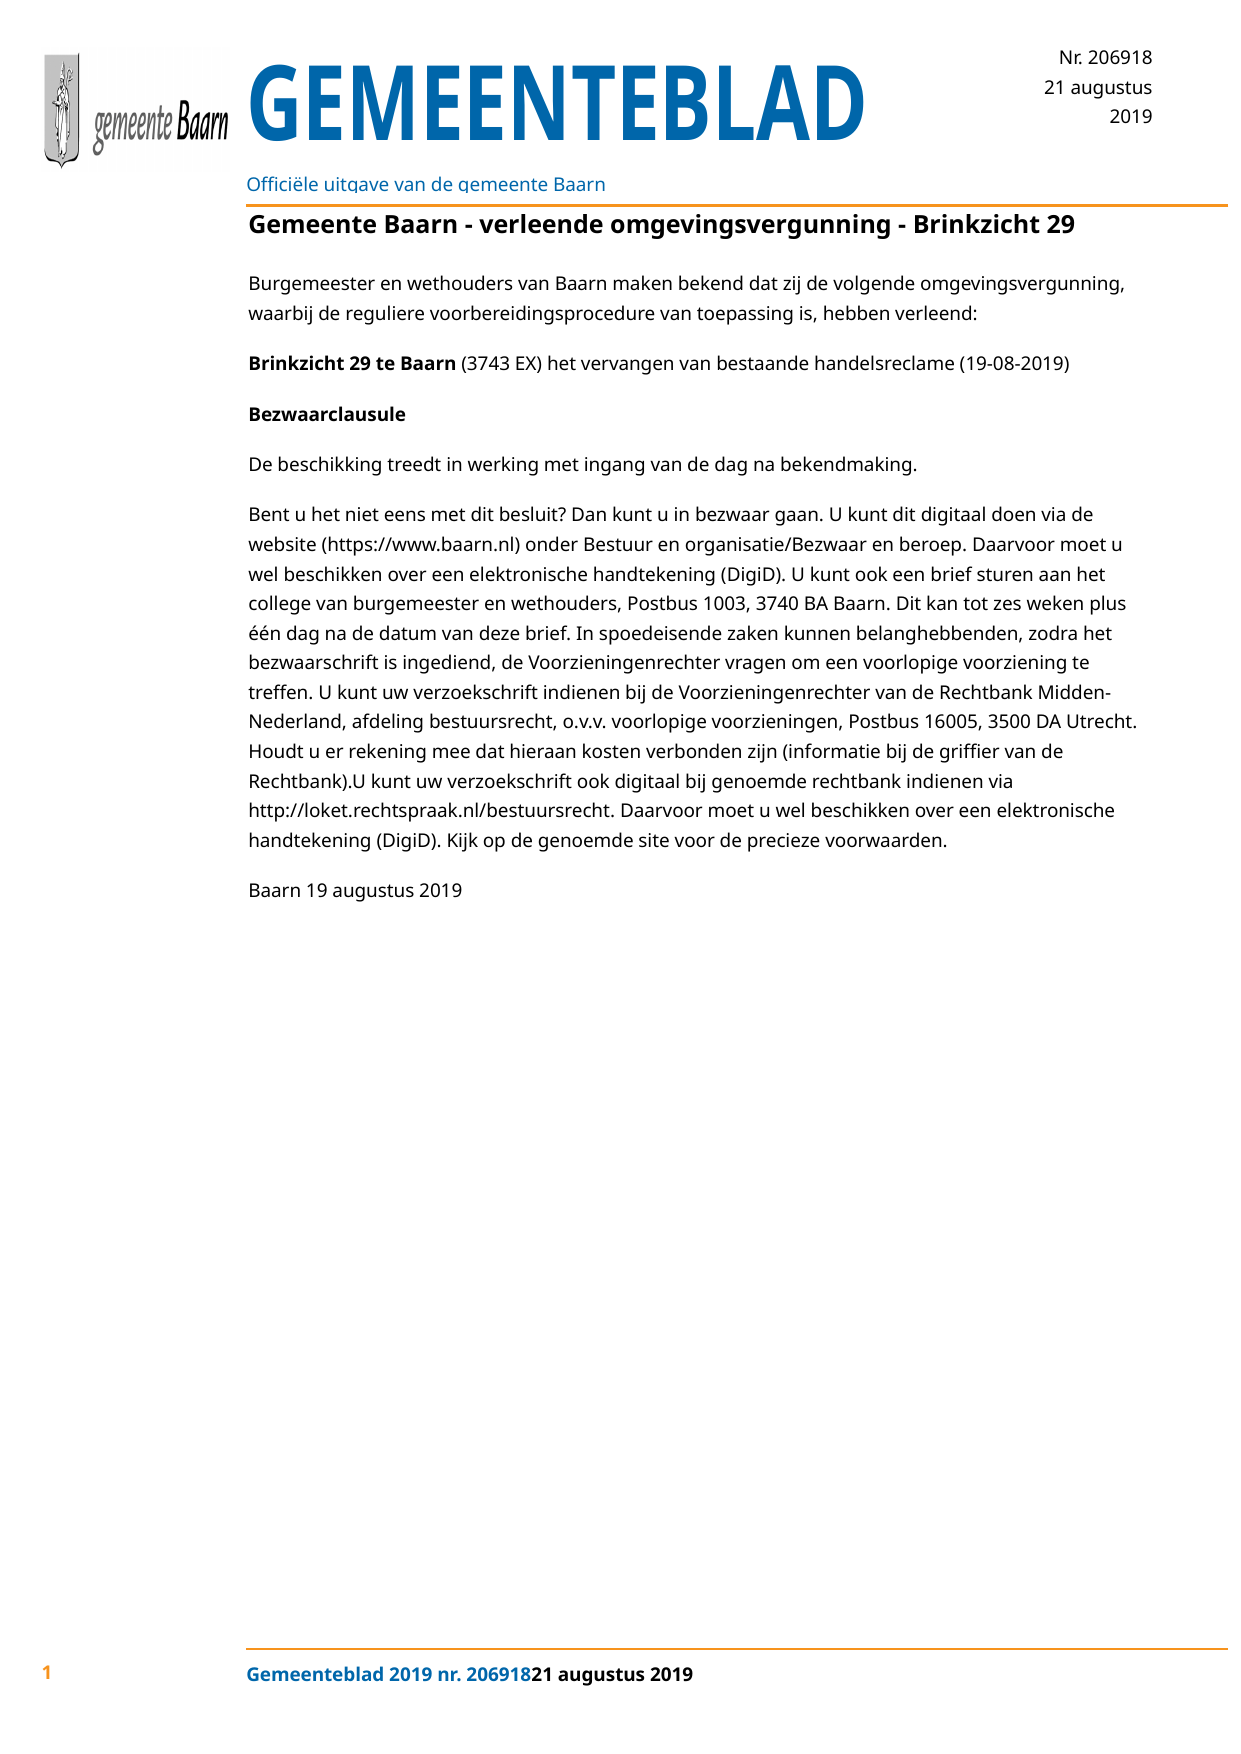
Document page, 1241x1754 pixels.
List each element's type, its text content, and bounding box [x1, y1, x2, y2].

text De beschikking treedt in werking met ingang van de dag na bekendmaking. [248, 451, 1152, 477]
text Baarn 19 augustus 2019 [248, 877, 1152, 903]
text Bezwaarclausule [248, 401, 1152, 426]
text Brinkzicht 29 te Baarn (3743 EX) het vervangen van bestaande handelsreclame (19-08-2019) [248, 350, 1152, 376]
text Burgemeester en wethouders van Baarn maken bekend dat zij de volgende omgevingsvergunning, waarbij de reguliere voorbereidingsprocedure van toepassing is, hebben verleend: [248, 270, 1152, 326]
text Gemeente Baarn - verleende omgevingsvergunning - Brinkzicht 29 [248, 207, 1152, 241]
text Bent u het niet eens met dit besluit? Dan kunt u in bezwaar gaan. U kunt dit digitaal doen via de website (https://www.baarn.nl) onder Bestuur en organisatie/Bezwaar en beroep. Daarvoor moet u wel beschikken over een elektronische handtekening (DigiD). U kunt ook een brief sturen aan het college van burgemeester en wethouders, Postbus 1003, 3740 BA Baarn. Dit kan tot zes weken plus één dag na de datum van deze brief. In spoedeisende zaken kunnen belanghebbenden, zodra het bezwaarschrift is ingediend, de Voorzieningenrechter vragen om een voorlopige voorziening te treffen. U kunt uw verzoekschrift indienen bij de Voorzieningenrechter van de Rechtbank Midden-Nederland, afdeling bestuursrecht, o.v.v. voorlopige voorzieningen, Postbus 16005, 3500 DA Utrecht. Houdt u er rekening mee dat hieraan kosten verbonden zijn (informatie bij de griffier van de Rechtbank).U kunt uw verzoekschrift ook digitaal bij genoemde rechtbank indienen via http://loket.rechtspraak.nl/bestuursrecht. Daarvoor moet u wel beschikken over een elektronische handtekening (DigiD). Kijk op de genoemde site voor de precieze voorwaarden. [248, 502, 1152, 853]
picture [41, 47, 231, 172]
